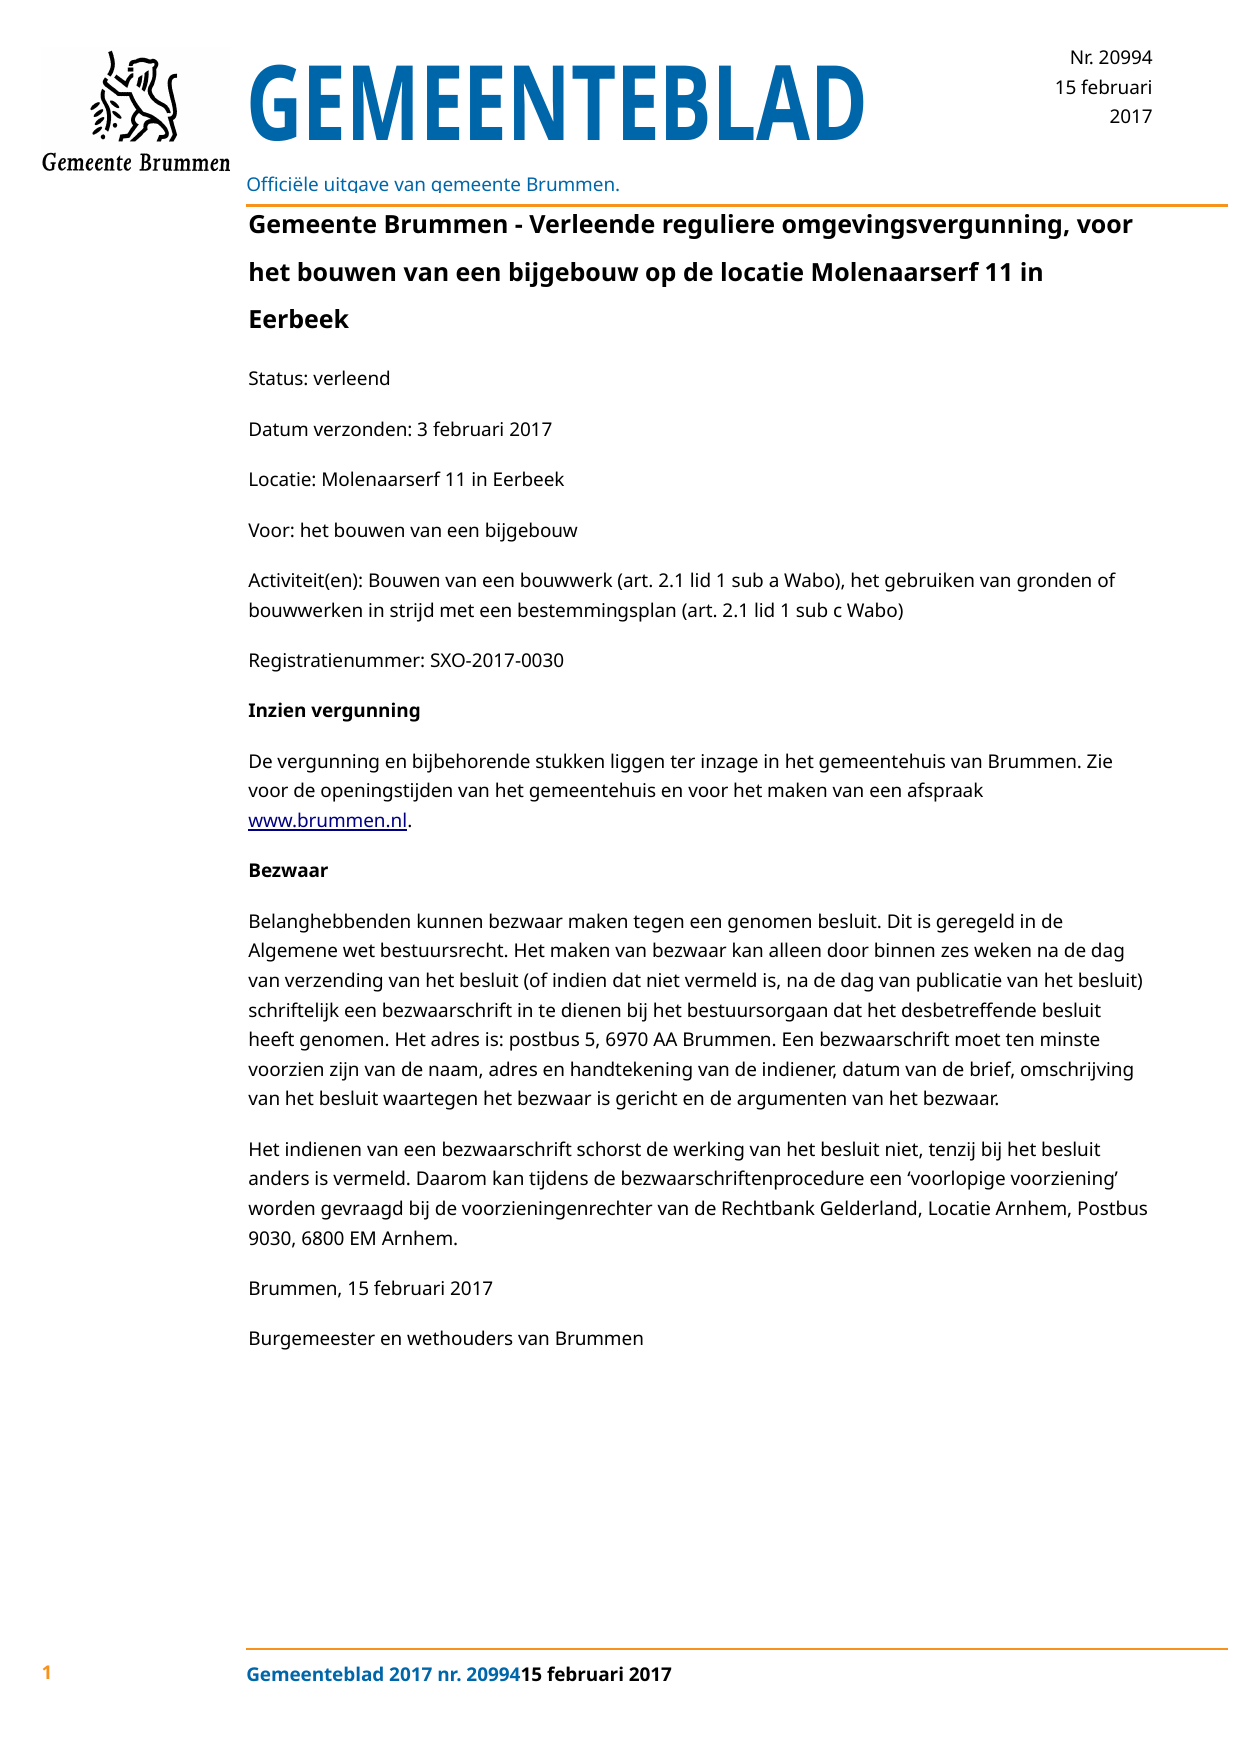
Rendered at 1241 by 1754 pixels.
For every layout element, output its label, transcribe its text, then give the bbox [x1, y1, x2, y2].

text Inzien vergunning [248, 698, 1152, 723]
text Activiteit(en): Bouwen van een bouwwerk (art. 2.1 lid 1 sub a Wabo), het gebruiken van gronden of bouwwerken in strijd met een bestemmingsplan (art. 2.1 lid 1 sub c Wabo) [248, 567, 1152, 622]
text Locatie: Molenaarserf 11 in Eerbeek [248, 466, 1152, 492]
text Gemeente Brummen - Verleende reguliere omgevingsvergunning, voor het bouwen van een bijgebouw op de locatie Molenaarserf 11 in Eerbeek [248, 207, 1152, 336]
text Het indienen van een bezwaarschrift schorst de werking van het besluit niet, tenzij bij het besluit anders is vermeld. Daarom kan tijdens de bezwaarschriftenprocedure een ‘voorlopige voorziening’ worden gevraagd bij de voorzieningenrechter van de Rechtbank Gelderland, Locatie Arnhem, Postbus 9030, 6800 EM Arnhem. [248, 1136, 1152, 1250]
text De vergunning en bijbehorende stukken liggen ter inzage in het gemeentehuis van Brummen. Zie voor de openingstijden van het gemeentehuis en voor het maken van een afspraak www.brummen.nl. [248, 748, 1152, 833]
picture [41, 47, 231, 172]
text Belanghebbenden kunnen bezwaar maken tegen een genomen besluit. Dit is geregeld in de Algemene wet bestuursrecht. Het maken van bezwaar kan alleen door binnen zes weken na de dag van verzending van het besluit (of indien dat niet vermeld is, na de dag van publicatie van het besluit) schriftelijk een bezwaarschrift in te dienen bij het bestuursorgaan dat het desbetreffende besluit heeft genomen. Het adres is: postbus 5, 6970 AA Brummen. Een bezwaarschrift moet ten minste voorzien zijn van de naam, adres en handtekening van de indiener, datum van de brief, omschrijving van het besluit waartegen het bezwaar is gericht en de argumenten van het bezwaar. [248, 908, 1152, 1111]
text Registratienummer: SXO-2017-0030 [248, 647, 1152, 673]
text Status: verleend [248, 366, 1152, 391]
text Bezwaar [248, 858, 1152, 883]
text Burgemeester en wethouders van Brummen [248, 1326, 1152, 1351]
text Brummen, 15 februari 2017 [248, 1275, 1152, 1301]
text Voor: het bouwen van een bijgebouw [248, 517, 1152, 542]
text Datum verzonden: 3 februari 2017 [248, 416, 1152, 442]
